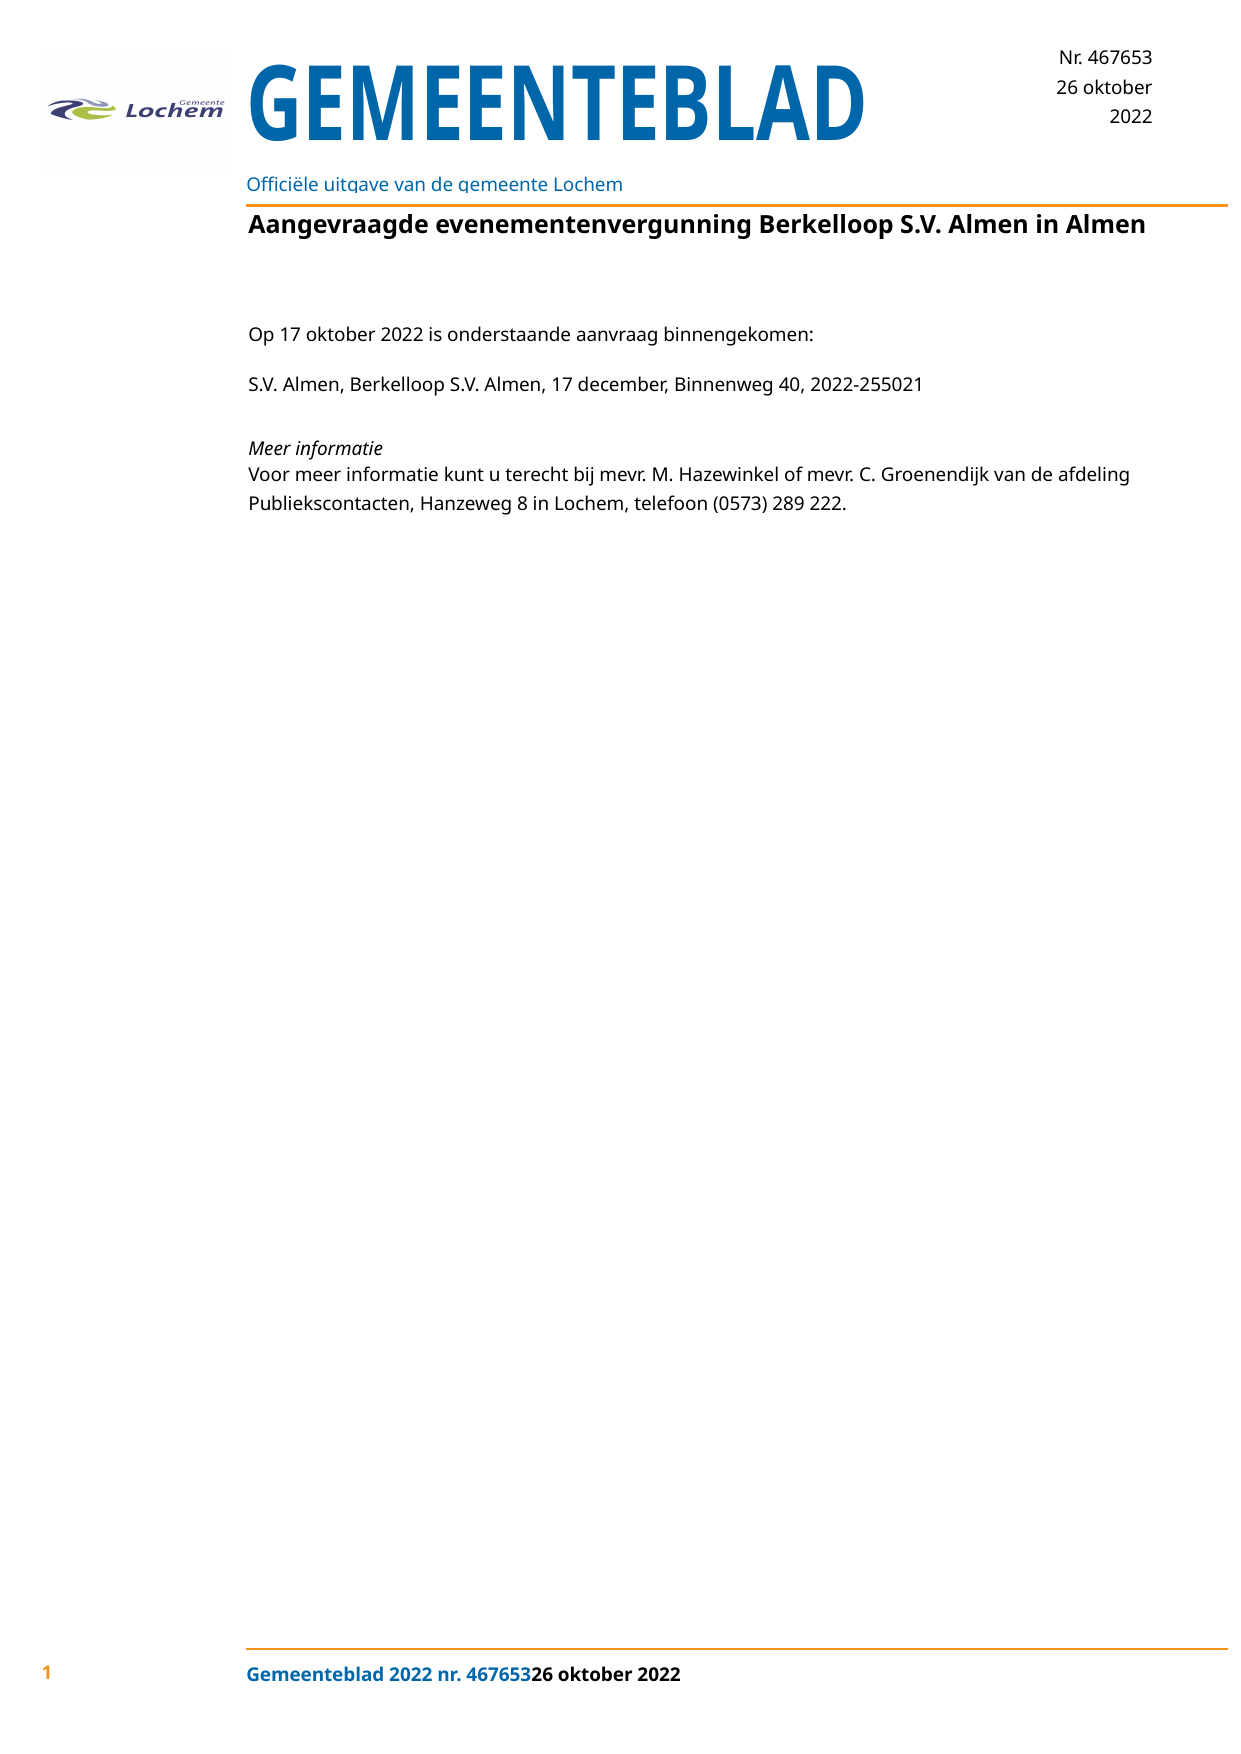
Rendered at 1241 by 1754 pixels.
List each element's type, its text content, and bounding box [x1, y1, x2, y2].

text Op 17 oktober 2022 is onderstaande aanvraag binnengekomen: [248, 321, 1152, 346]
text Meer informatie [248, 435, 1152, 461]
text S.V. Almen, Berkelloop S.V. Almen, 17 december, Binnenweg 40, 2022-255021 [248, 371, 1152, 397]
picture [41, 47, 231, 172]
text Aangevraagde evenementenvergunning Berkelloop S.V. Almen in Almen [248, 207, 1152, 241]
text Voor meer informatie kunt u terecht bij mevr. M. Hazewinkel of mevr. C. Groenendijk van de afdeling Publiekscontacten, Hanzeweg 8 in Lochem, telefoon (0573) 289 222. [248, 461, 1152, 516]
